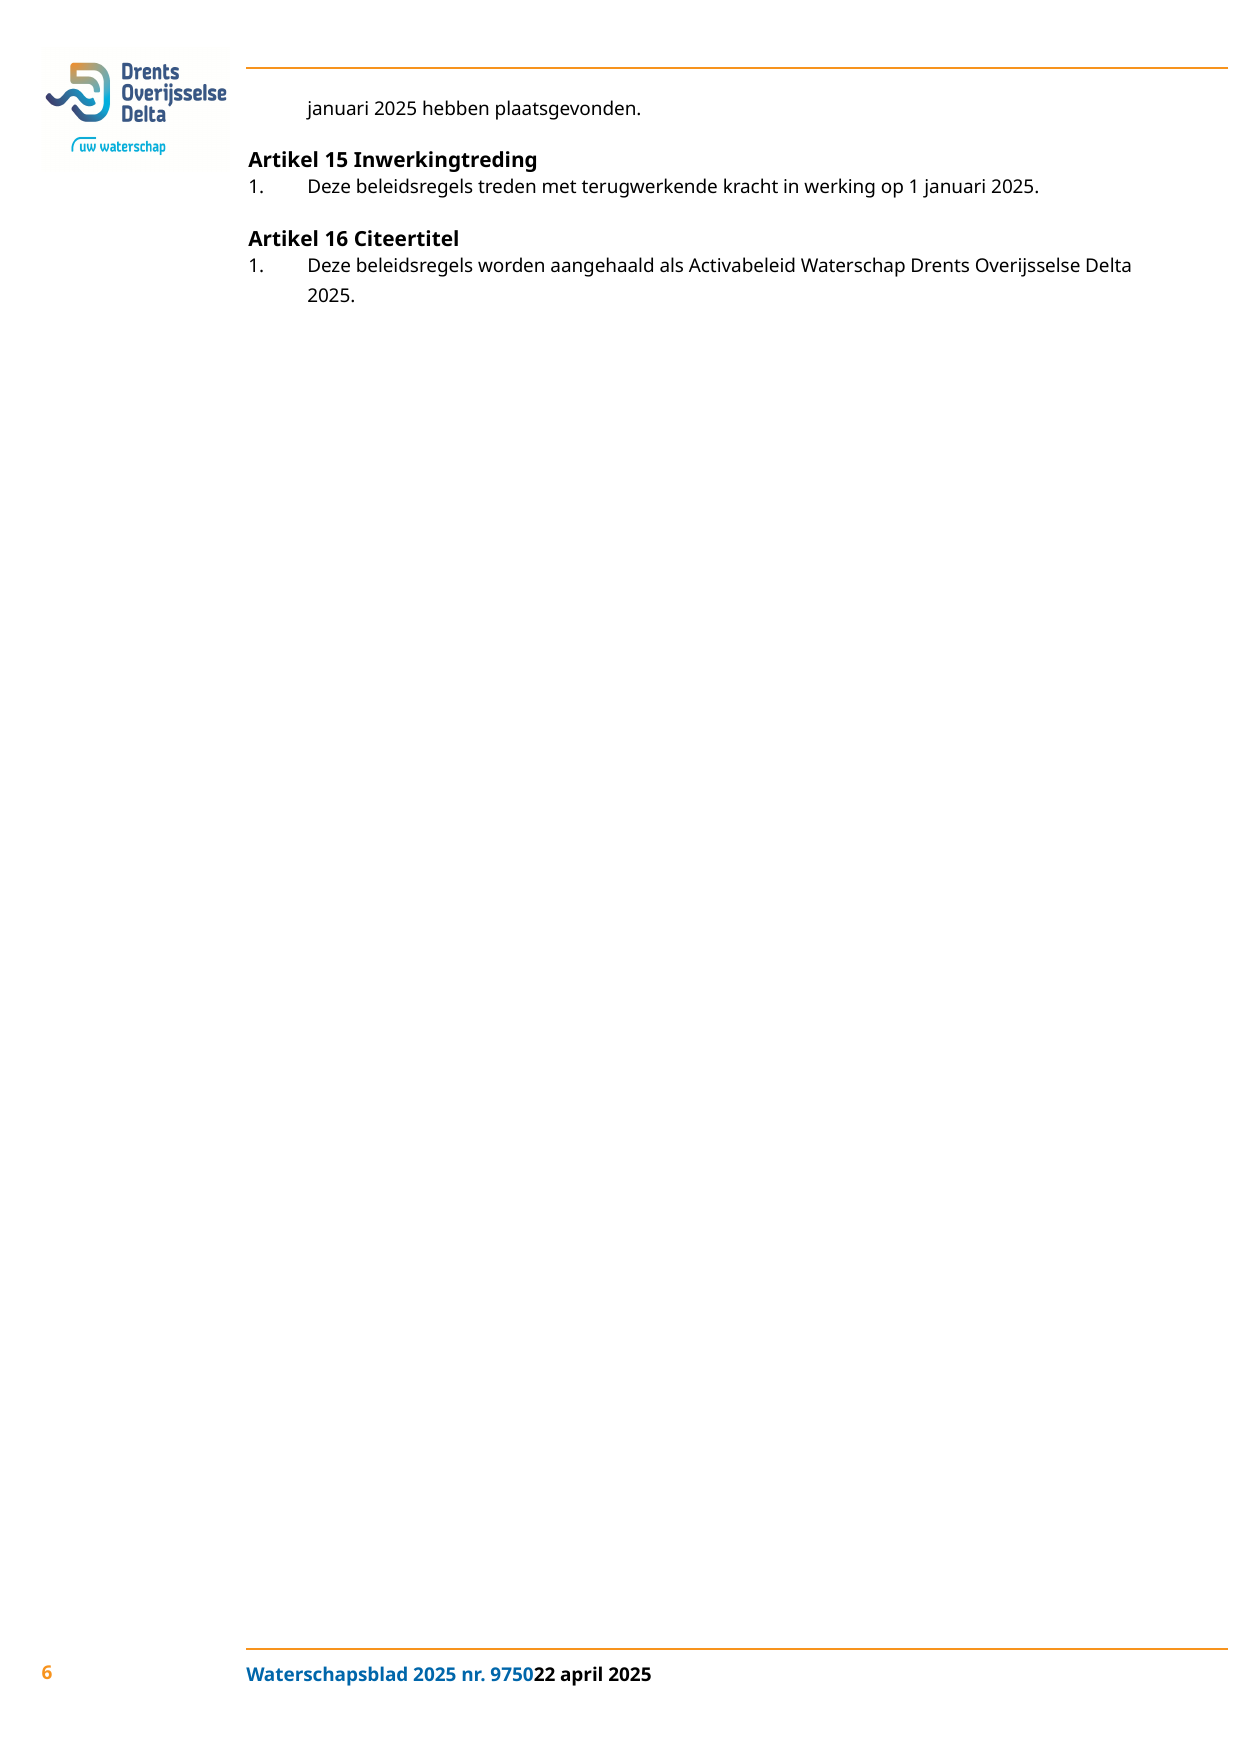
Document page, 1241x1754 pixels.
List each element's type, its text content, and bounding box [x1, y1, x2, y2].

list januari 2025 hebben plaatsgevonden. [248, 95, 1152, 121]
list Deze beleidsregels worden aangehaald als Activabeleid Waterschap Drents Overijsselse Delta 2025. [248, 252, 1152, 308]
text Artikel 15 Inwerkingtreding [248, 145, 1152, 174]
picture [41, 47, 231, 172]
list Deze beleidsregels treden met terugwerkende kracht in werking op 1 januari 2025. [248, 174, 1152, 199]
text Artikel 16 Citeertitel [248, 224, 1152, 252]
